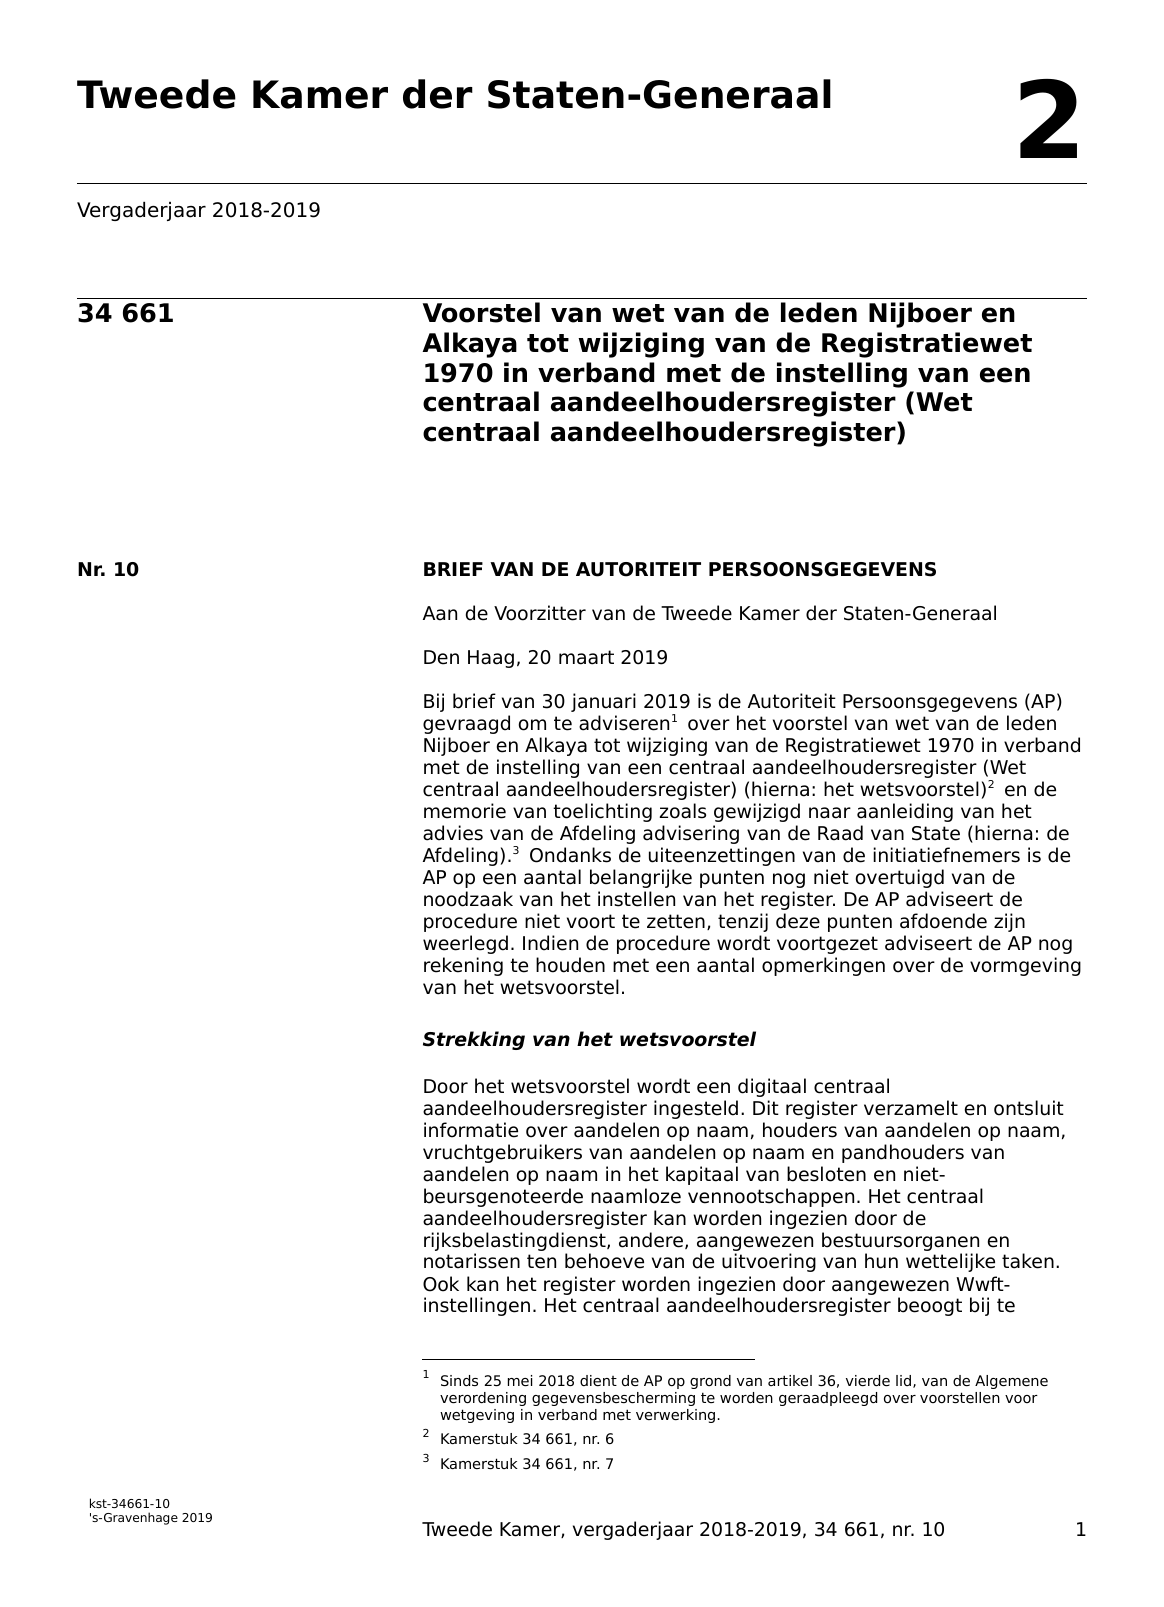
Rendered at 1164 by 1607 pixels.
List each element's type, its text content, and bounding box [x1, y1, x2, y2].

text Sinds 25 mei 2018 dient de AP op grond van artikel 36, vierde lid, van de Algemene verordening gegevensbescherming te worden geraadpleegd over voorstellen voor wetgeving in verband met verwerking. [422, 1368, 1087, 1424]
text Den Haag, 20 maart 2019 [422, 647, 1087, 669]
table_header 2 [886, 59, 1087, 183]
text Kamerstuk 34 661, nr. 6 [422, 1427, 1087, 1449]
subtitle Strekking van het wetsvoorstel [422, 1029, 1087, 1051]
text Aan de Voorzitter van de Tweede Kamer der Staten-Generaal [422, 603, 1087, 624]
text kst-34661-10 [88, 1497, 323, 1511]
text Kamerstuk 34 661, nr. 7 [422, 1452, 1087, 1474]
subtitle Nr. 10 BRIEF VAN DE AUTORITEIT PERSOONSGEGEVENS [77, 558, 1087, 580]
table_header Tweede Kamer der Staten-Generaal [77, 59, 886, 183]
table_cell Vergaderjaar 2018-2019 [77, 184, 1087, 298]
text Door het wetsvoorstel wordt een digitaal centraal aandeelhoudersregister ingesteld. Dit register verzamelt en ontsluit informatie over aandelen op naam, houders van aandelen op naam, vruchtgebruikers van aandelen op naam en pandhouders van aandelen op naam in het kapitaal van besloten en niet-beursgenoteerde naamloze vennootschappen. Het centraal aandeelhoudersregister kan worden ingezien door de rijksbelastingdienst, andere, aangewezen bestuursorganen en notarissen ten behoeve van de uitvoering van hun wettelijke taken. Ook kan het register worden ingezien door aangewezen Wwft-instellingen. Het centraal aandeelhoudersregister beoogt bij te [422, 1076, 1087, 1317]
subtitle 34 661 Voorstel van wet van de leden Nijboer en Alkaya tot wijziging van de Registratiewet 1970 in verband met de instelling van een centraal aandeelhoudersregister (Wet centraal aandeelhoudersregister) [77, 299, 1087, 447]
text 's-Gravenhage 2019 [88, 1511, 323, 1525]
text Bij brief van 30 januari 2019 is de Autoriteit Persoonsgegevens (AP) gevraagd om te adviseren over het voorstel van wet van de leden Nijboer en Alkaya tot wijziging van de Registratiewet 1970 in verband met de instelling van een centraal aandeelhoudersregister (Wet centraal aandeelhoudersregister) (hierna: het wetsvoorstel) en de memorie van toelichting zoals gewijzigd naar aanleiding van het advies van de Afdeling advisering van de Raad van State (hierna: de Afdeling). Ondanks de uiteenzettingen van de initiatiefnemers is de AP op een aantal belangrijke punten nog niet overtuigd van de noodzaak van het instellen van het register. De AP adviseert de procedure niet voort te zetten, tenzij deze punten afdoende zijn weerlegd. Indien de procedure wordt voortgezet adviseert de AP nog rekening te houden met een aantal opmerkingen over de vormgeving van het wetsvoorstel. [422, 691, 1087, 999]
